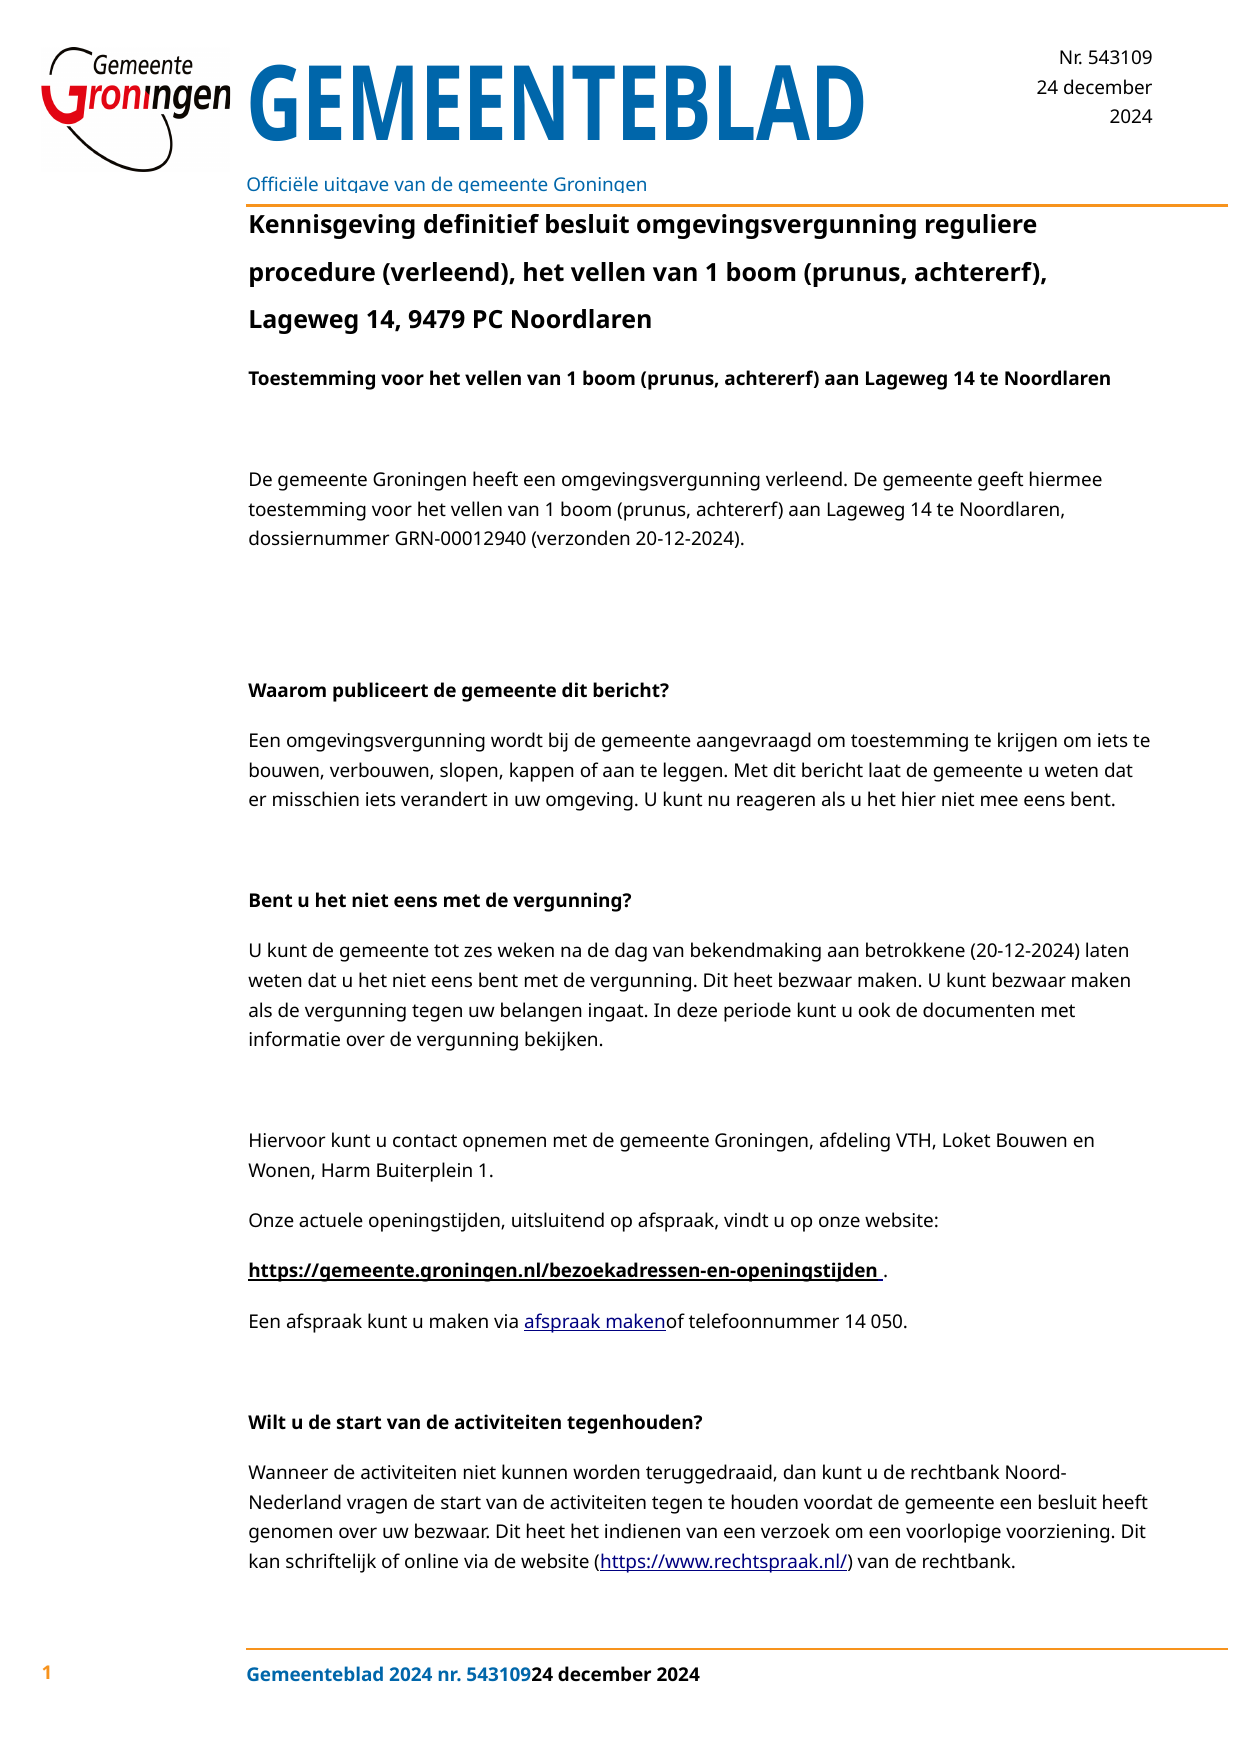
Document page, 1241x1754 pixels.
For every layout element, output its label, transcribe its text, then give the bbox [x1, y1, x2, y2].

text Een omgevingsvergunning wordt bij de gemeente aangevraagd om toestemming te krijgen om iets te bouwen, verbouwen, slopen, kappen of aan te leggen. Met dit bericht laat de gemeente u weten dat er misschien iets verandert in uw omgeving. U kunt nu reageren als u het hier niet mee eens bent. [248, 727, 1152, 812]
text Kennisgeving definitief besluit omgevingsvergunning reguliere procedure (verleend), het vellen van 1 boom (prunus, achtererf), Lageweg 14, 9479 PC Noordlaren [248, 207, 1152, 336]
text Waarom publiceert de gemeente dit bericht? [248, 677, 1152, 702]
text Wilt u de start van de activiteiten tegenhouden? [248, 1409, 1152, 1434]
text Wanneer de activiteiten niet kunnen worden teruggedraaid, dan kunt u de rechtbank Noord-Nederland vragen de start van de activiteiten tegen te houden voordat de gemeente een besluit heeft genomen over uw bezwaar. Dit heet het indienen van een verzoek om een voorlopige voorziening. Dit kan schriftelijk of online via de website (https://www.rechtspraak.nl/) van de rechtbank. [248, 1459, 1152, 1574]
text Bent u het niet eens met de vergunning? [248, 887, 1152, 913]
text Een afspraak kunt u maken via afspraak makenof telefoonnummer 14 050. [248, 1308, 1152, 1334]
text De gemeente Groningen heeft een omgevingsvergunning verleend. De gemeente geeft hiermee toestemming voor het vellen van 1 boom (prunus, achtererf) aan Lageweg 14 te Noordlaren, dossiernummer GRN-00012940 (verzonden 20-12-2024). [248, 466, 1152, 551]
text Toestemming voor het vellen van 1 boom (prunus, achtererf) aan Lageweg 14 te Noordlaren [248, 366, 1152, 391]
text Hiervoor kunt u contact opnemen met de gemeente Groningen, afdeling VTH, Loket Bouwen en Wonen, Harm Buiterplein 1. [248, 1127, 1152, 1182]
text U kunt de gemeente tot zes weken na de dag van bekendmaking aan betrokkene (20-12-2024) laten weten dat u het niet eens bent met de vergunning. Dit heet bezwaar maken. U kunt bezwaar maken als de vergunning tegen uw belangen ingaat. In deze periode kunt u ook de documenten met informatie over de vergunning bekijken. [248, 938, 1152, 1052]
text https://gemeente.groningen.nl/bezoekadressen-en-openingstijden . [248, 1258, 1152, 1283]
text Onze actuele openingstijden, uitsluitend op afspraak, vindt u op onze website: [248, 1207, 1152, 1233]
picture [41, 47, 231, 172]
